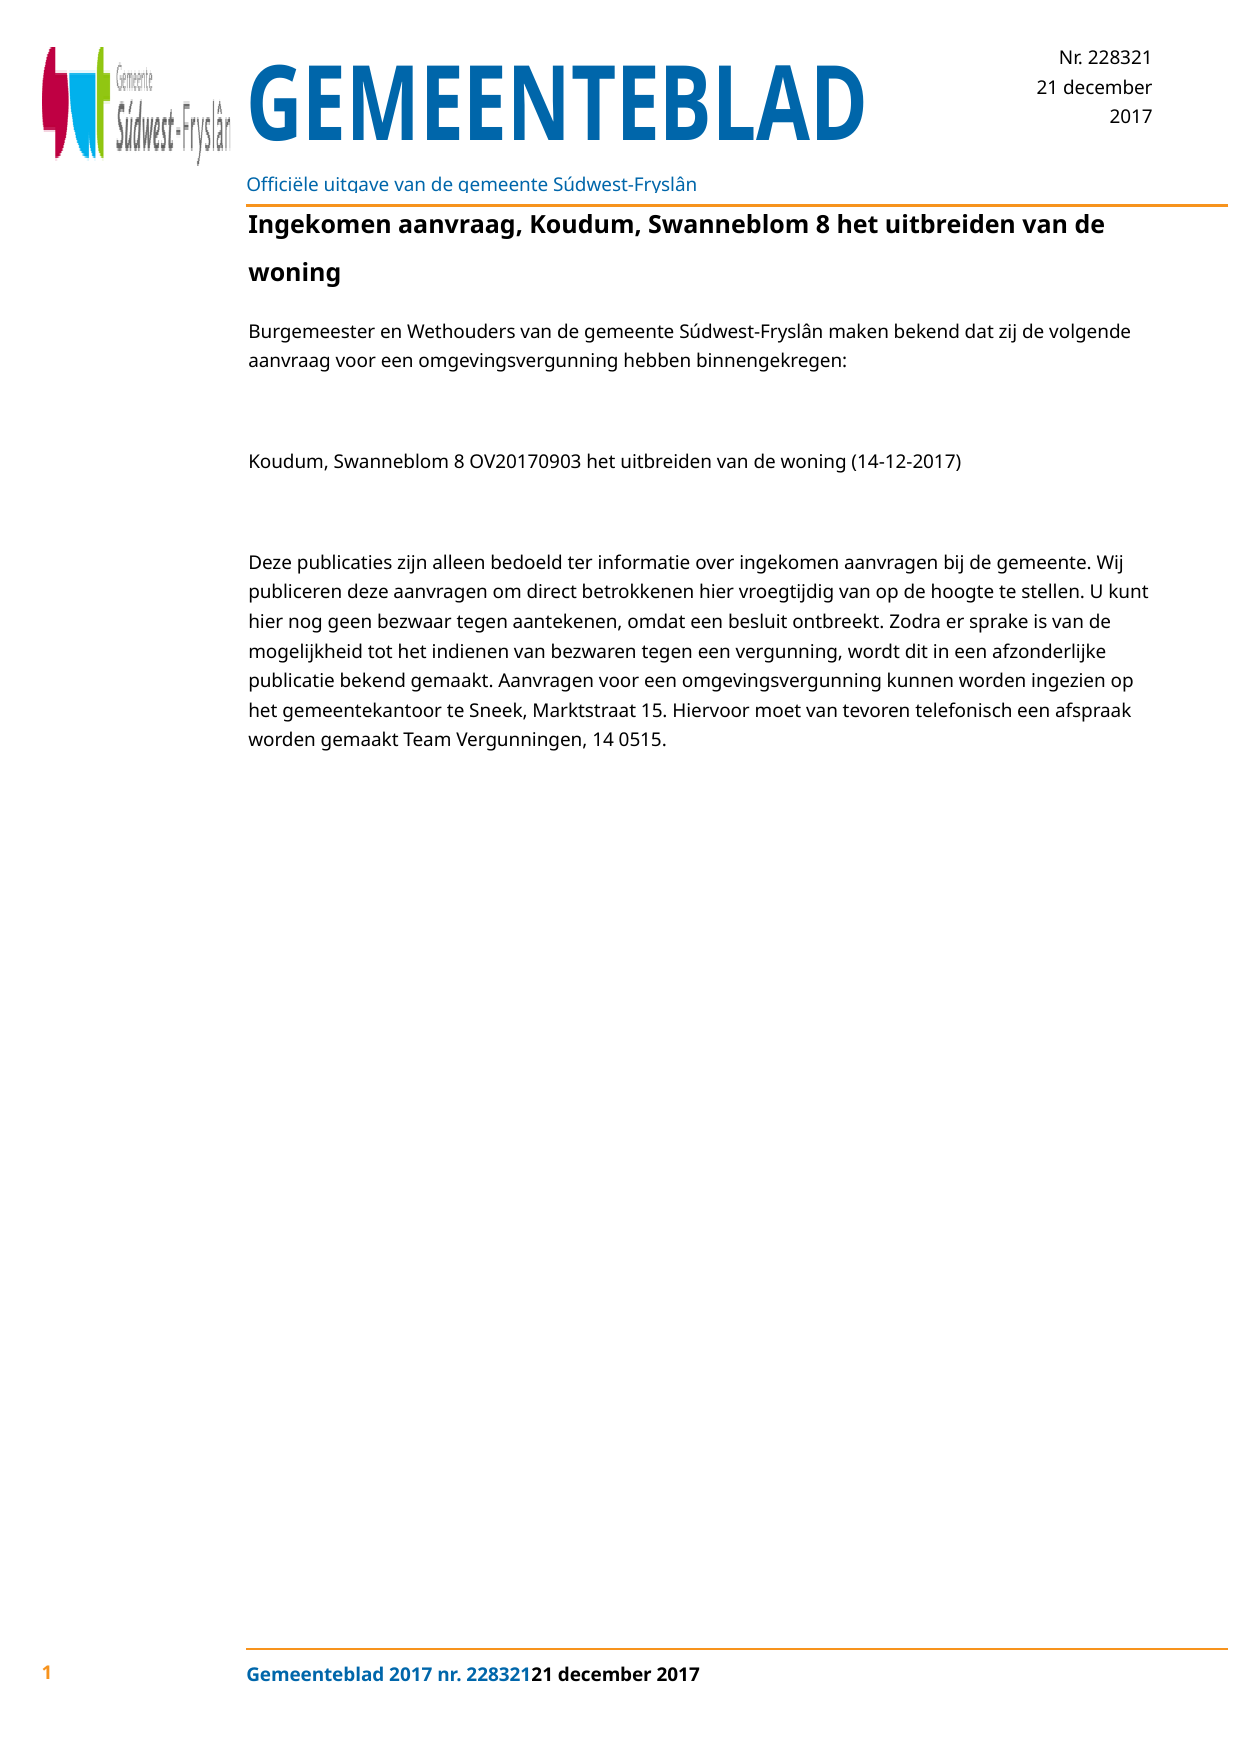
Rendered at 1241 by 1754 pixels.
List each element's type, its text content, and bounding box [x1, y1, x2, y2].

picture [41, 47, 231, 172]
text Deze publicaties zijn alleen bedoeld ter informatie over ingekomen aanvragen bij de gemeente. Wij publiceren deze aanvragen om direct betrokkenen hier vroegtijdig van op de hoogte te stellen. U kunt hier nog geen bezwaar tegen aantekenen, omdat een besluit ontbreekt. Zodra er sprake is van de mogelijkheid tot het indienen van bezwaren tegen een vergunning, wordt dit in een afzonderlijke publicatie bekend gemaakt. Aanvragen voor een omgevingsvergunning kunnen worden ingezien op het gemeentekantoor te Sneek, Marktstraat 15. Hiervoor moet van tevoren telefonisch een afspraak worden gemaakt Team Vergunningen, 14 0515. [248, 549, 1152, 752]
text Ingekomen aanvraag, Koudum, Swanneblom 8 het uitbreiden van de woning [248, 207, 1152, 288]
text Koudum, Swanneblom 8 OV20170903 het uitbreiden van de woning (14-12-2017) [248, 448, 1152, 474]
text Burgemeester en Wethouders van de gemeente Súdwest-Fryslân maken bekend dat zij de volgende aanvraag voor een omgevingsvergunning hebben binnengekregen: [248, 318, 1152, 373]
